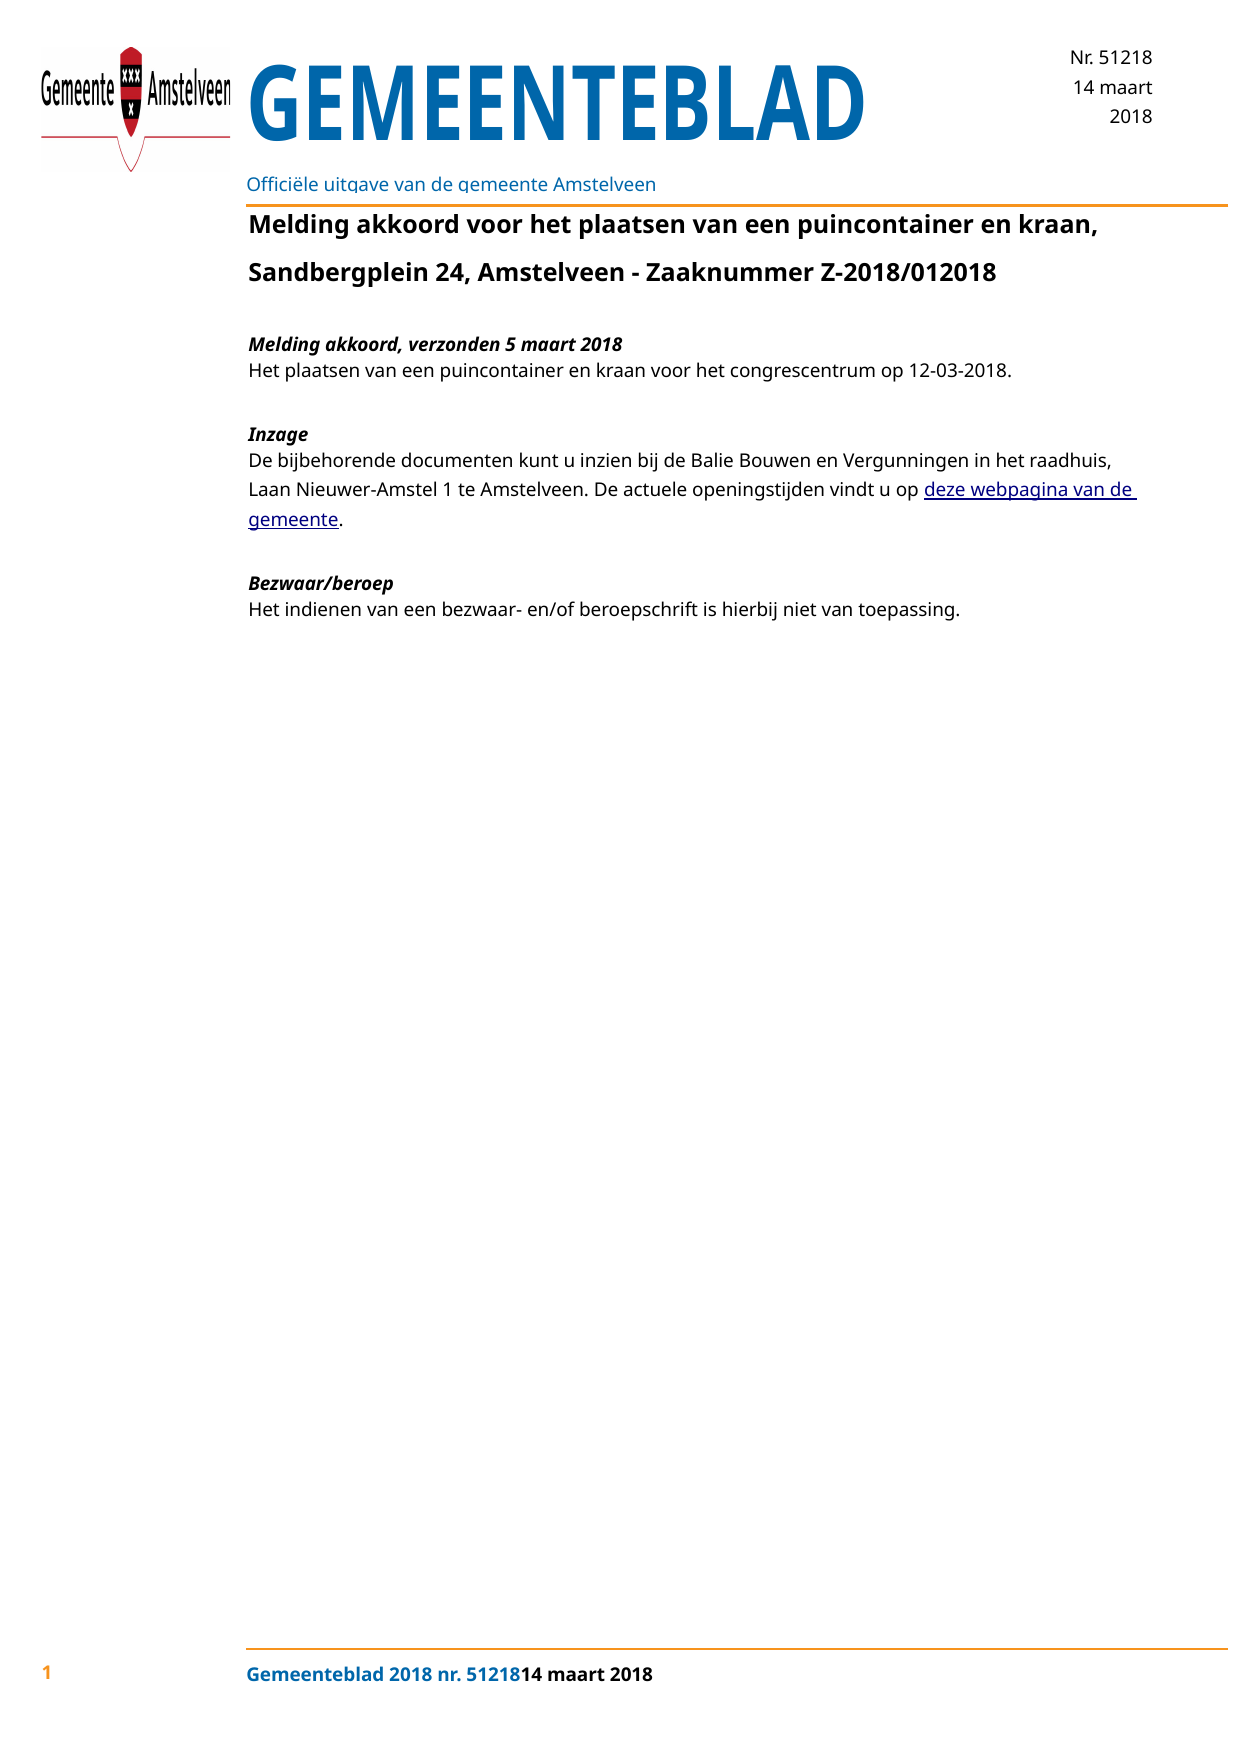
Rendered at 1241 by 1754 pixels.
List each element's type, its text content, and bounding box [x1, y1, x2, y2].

picture [41, 47, 231, 172]
text Het indienen van een bezwaar- en/of beroepschrift is hierbij niet van toepassing. [248, 596, 1152, 621]
text Inzage [248, 421, 1152, 447]
text Het plaatsen van een puincontainer en kraan voor het congrescentrum op 12-03-2018. [248, 357, 1152, 383]
text Melding akkoord, verzonden 5 maart 2018 [248, 331, 1152, 357]
text De bijbehorende documenten kunt u inzien bij de Balie Bouwen en Vergunningen in het raadhuis, Laan Nieuwer-Amstel 1 te Amstelveen. De actuele openingstijden vindt u op deze webpagina van de gemeente. [248, 447, 1152, 532]
text Bezwaar/beroep [248, 570, 1152, 596]
text Melding akkoord voor het plaatsen van een puincontainer en kraan, Sandbergplein 24, Amstelveen - Zaaknummer Z-2018/012018 [248, 207, 1152, 288]
